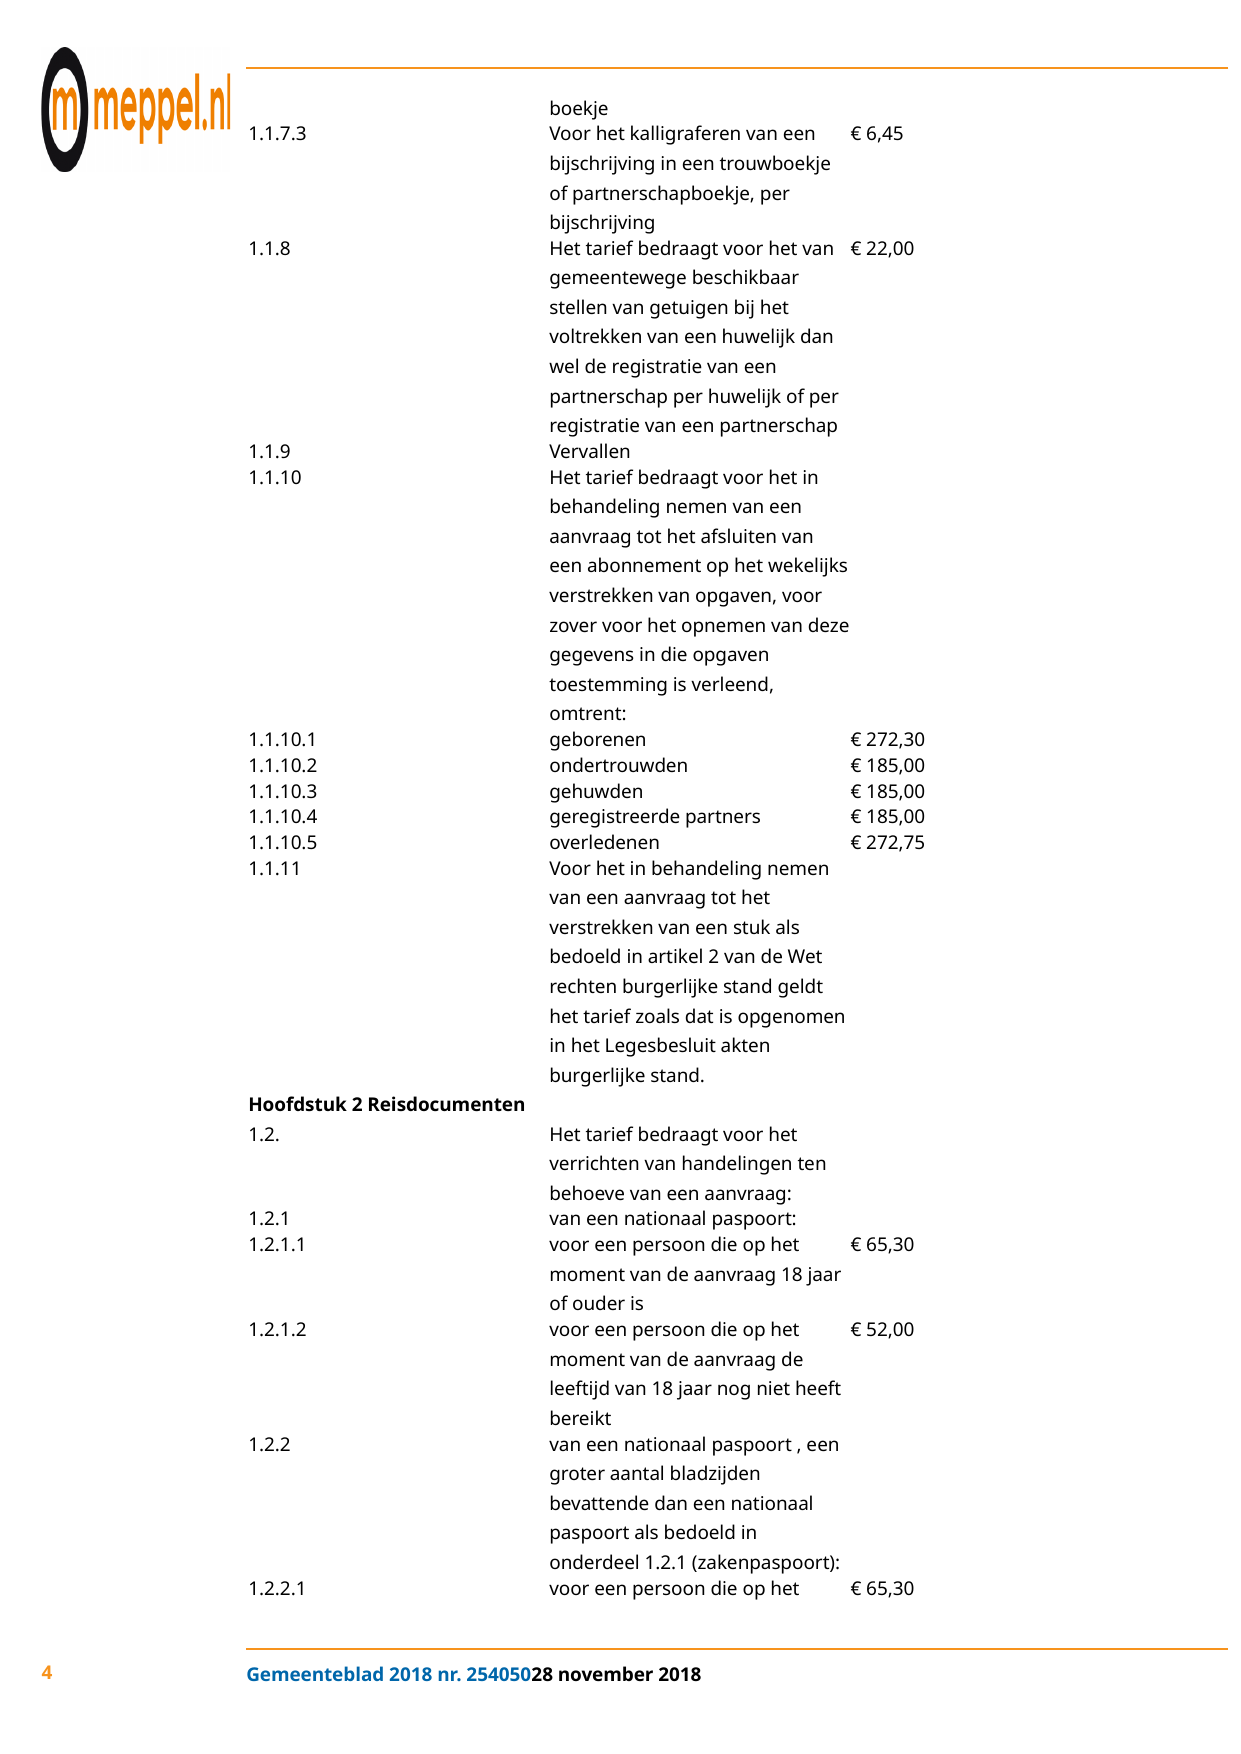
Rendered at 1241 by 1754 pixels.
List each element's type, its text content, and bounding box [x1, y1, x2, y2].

table_cell van een nationaal paspoort , een groter aantal bladzijden bevattende dan een nationaal paspoort als bedoeld in onderdeel 1.2.1 (zakenpaspoort): [549, 1431, 850, 1575]
table_cell [850, 438, 1152, 464]
table_cell geborenen [549, 726, 850, 752]
table_cell Het tarief bedraagt voor het van gemeentewege beschikbaar stellen van getuigen bij het voltrekken van een huwelijk dan wel de registratie van een partnerschap per huwelijk of per registratie van een partnerschap [549, 235, 850, 438]
table_cell 1.1.11 [248, 855, 549, 1088]
table_cell 1.1.10.4 [248, 804, 549, 829]
table_cell 1.1.8 [248, 235, 549, 438]
table_cell 1.2.1.2 [248, 1316, 549, 1431]
table_cell € 185,00 [850, 804, 1152, 829]
table_header [850, 1121, 1152, 1206]
table_cell € 185,00 [850, 778, 1152, 803]
table_cell € 52,00 [850, 1316, 1152, 1431]
table_cell 1.1.10.1 [248, 726, 549, 752]
table_cell 1.2.2.1 [248, 1575, 549, 1601]
table_cell € 272,30 [850, 726, 1152, 752]
table_cell 1.1.9 [248, 438, 549, 464]
table_cell [850, 1206, 1152, 1231]
table_cell [850, 855, 1152, 1088]
table_header Het tarief bedraagt voor het verrichten van handelingen ten behoeve van een aanvraag: [549, 1121, 850, 1206]
table_cell boekje [549, 95, 850, 121]
table_cell overledenen [549, 829, 850, 855]
table_cell € 185,00 [850, 752, 1152, 778]
table_cell [850, 464, 1152, 726]
table_cell Vervallen [549, 438, 850, 464]
table_header 1.2. [248, 1121, 549, 1206]
table_cell ondertrouwden [549, 752, 850, 778]
table_cell € 6,45 [850, 121, 1152, 235]
picture [41, 47, 231, 172]
table_cell voor een persoon die op het [549, 1575, 850, 1601]
table_cell 1.2.2 [248, 1431, 549, 1575]
table_cell Het tarief bedraagt voor het in behandeling nemen van een aanvraag tot het afsluiten van een abonnement op het wekelijks verstrekken van opgaven, voor zover voor het opnemen van deze gegevens in die opgaven toestemming is verleend, omtrent: [549, 464, 850, 726]
table_cell van een nationaal paspoort: [549, 1206, 850, 1231]
table_cell 1.2.1 [248, 1206, 549, 1231]
table_cell geregistreerde partners [549, 804, 850, 829]
table_cell voor een persoon die op het moment van de aanvraag 18 jaar of ouder is [549, 1231, 850, 1316]
table_cell 1.1.10 [248, 464, 549, 726]
table_cell € 65,30 [850, 1575, 1152, 1601]
table_cell [850, 1431, 1152, 1575]
table_cell [850, 95, 1152, 121]
table_cell 1.1.10.2 [248, 752, 549, 778]
table_cell € 65,30 [850, 1231, 1152, 1316]
table_cell gehuwden [549, 778, 850, 803]
table_cell [248, 95, 549, 121]
table_cell € 272,75 [850, 829, 1152, 855]
table_cell 1.2.1.1 [248, 1231, 549, 1316]
table_cell voor een persoon die op het moment van de aanvraag de leeftijd van 18 jaar nog niet heeft bereikt [549, 1316, 850, 1431]
text Hoofdstuk 2 Reisdocumenten [248, 1091, 1152, 1117]
table_cell Voor het kalligraferen van een bijschrijving in een trouwboekje of partnerschapboekje, per bijschrijving [549, 121, 850, 235]
table_cell € 22,00 [850, 235, 1152, 438]
table_cell Voor het in behandeling nemen van een aanvraag tot het verstrekken van een stuk als bedoeld in artikel 2 van de Wet rechten burgerlijke stand geldt het tarief zoals dat is opgenomen in het Legesbesluit akten burgerlijke stand. [549, 855, 850, 1088]
table_cell 1.1.10.5 [248, 829, 549, 855]
table_cell 1.1.7.3 [248, 121, 549, 235]
table_cell 1.1.10.3 [248, 778, 549, 803]
